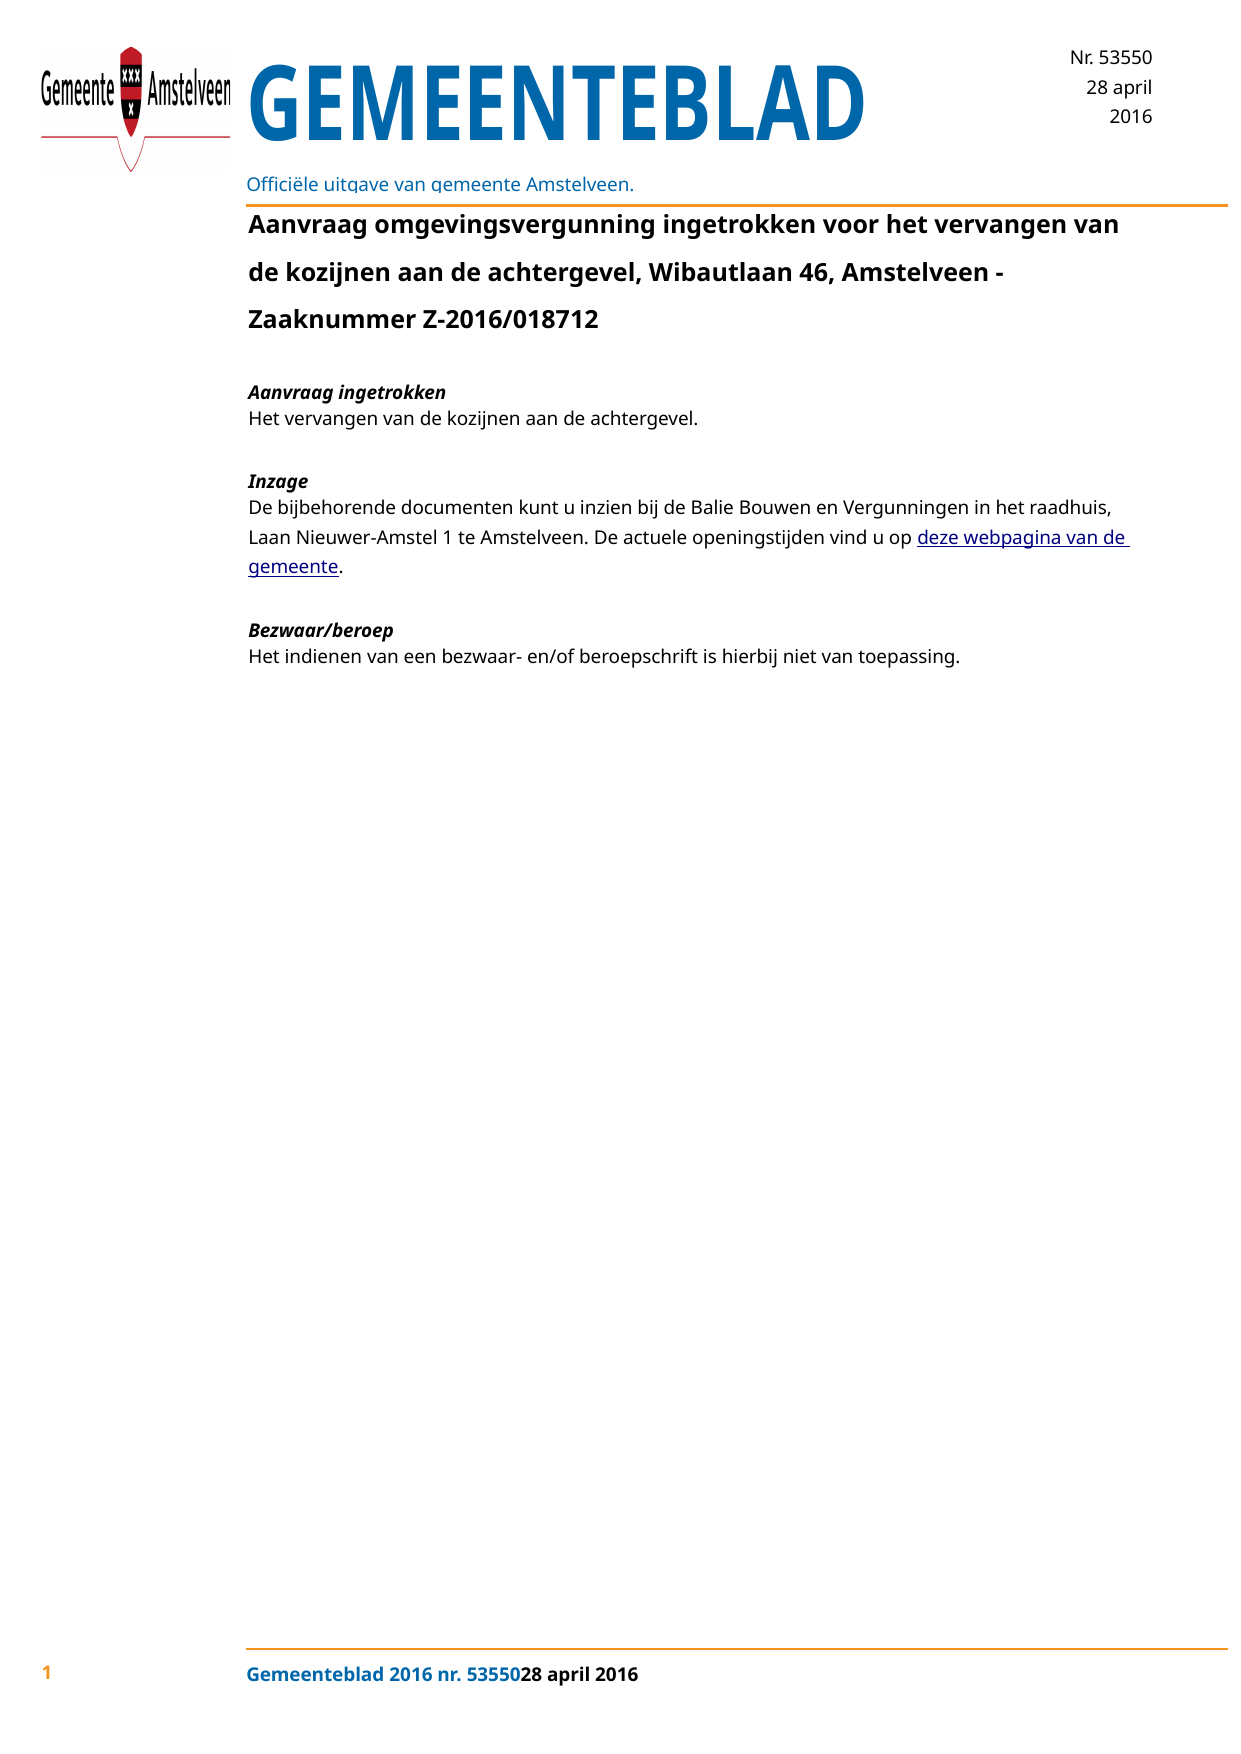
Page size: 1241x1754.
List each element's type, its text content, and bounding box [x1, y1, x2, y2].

text Bezwaar/beroep [248, 618, 1152, 643]
text Aanvraag ingetrokken [248, 379, 1152, 405]
text Het indienen van een bezwaar- en/of beroepschrift is hierbij niet van toepassing. [248, 643, 1152, 669]
text Inzage [248, 469, 1152, 494]
text Het vervangen van de kozijnen aan de achtergevel. [248, 405, 1152, 431]
text Aanvraag omgevingsvergunning ingetrokken voor het vervangen van de kozijnen aan de achtergevel, Wibautlaan 46, Amstelveen - Zaaknummer Z-2016/018712 [248, 207, 1152, 336]
text De bijbehorende documenten kunt u inzien bij de Balie Bouwen en Vergunningen in het raadhuis, Laan Nieuwer-Amstel 1 te Amstelveen. De actuele openingstijden vind u op deze webpagina van de gemeente. [248, 494, 1152, 579]
picture [41, 47, 231, 172]
